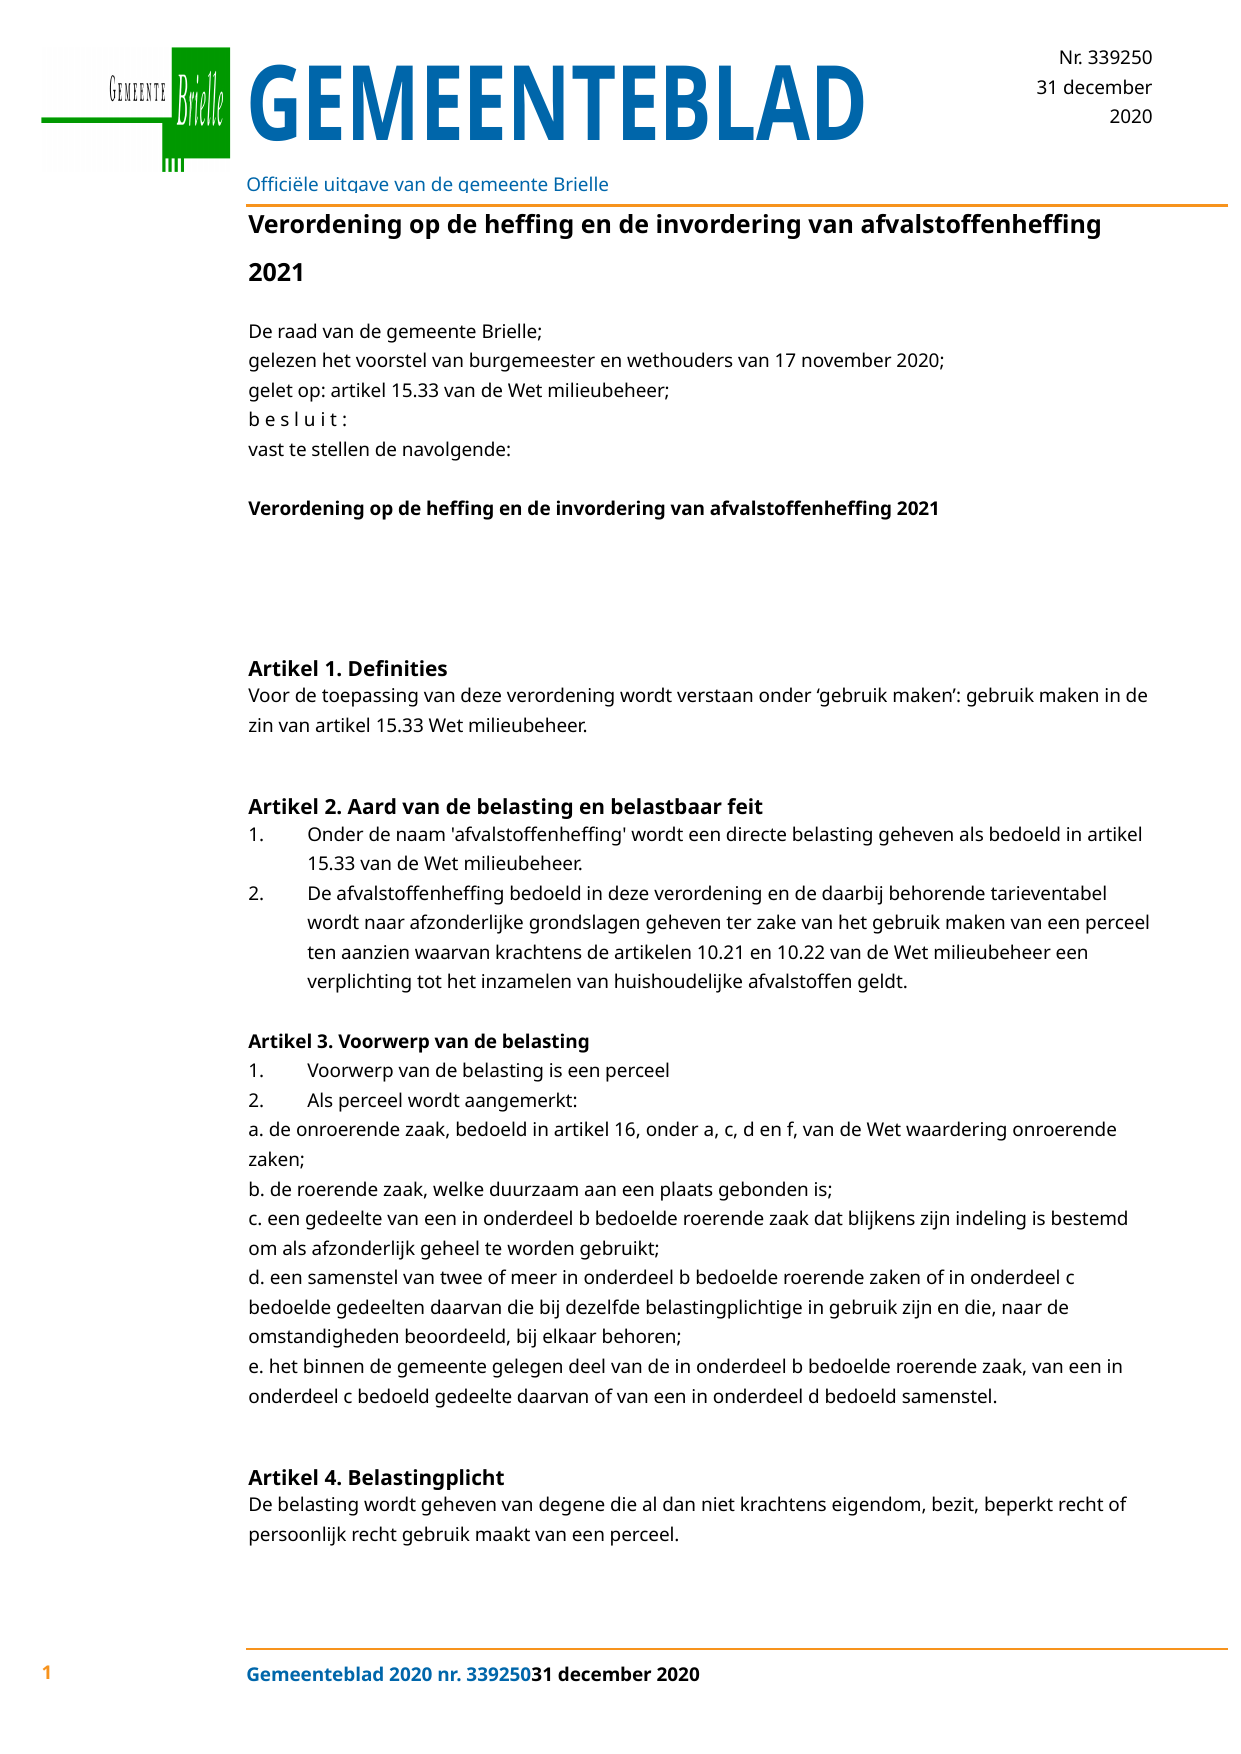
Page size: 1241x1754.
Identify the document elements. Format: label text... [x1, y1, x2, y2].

text Artikel 2. Aard van de belasting en belastbaar feit [248, 792, 1152, 821]
text e. het binnen de gemeente gelegen deel van de in onderdeel b bedoelde roerende zaak, van een in onderdeel c bedoeld gedeelte daarvan of van een in onderdeel d bedoeld samenstel. [248, 1353, 1152, 1408]
text gelezen het voorstel van burgemeester en wethouders van 17 november 2020; [248, 347, 1152, 373]
text Verordening op de heffing en de invordering van afvalstoffenheffing 2021 [248, 207, 1152, 288]
text Artikel 4. Belastingplicht [248, 1463, 1152, 1491]
list Als perceel wordt aangemerkt: [248, 1087, 1152, 1113]
text c. een gedeelte van een in onderdeel b bedoelde roerende zaak dat blijkens zijn indeling is bestemd om als afzonderlijk geheel te worden gebruikt; [248, 1205, 1152, 1261]
list Voorwerp van de belasting is een perceel [248, 1057, 1152, 1083]
text Artikel 3. Voorwerp van de belasting [248, 1028, 1152, 1053]
text vast te stellen de navolgende: [248, 436, 1152, 462]
text gelet op: artikel 15.33 van de Wet milieubeheer; [248, 377, 1152, 403]
text Verordening op de heffing en de invordering van afvalstoffenheffing 2021 [248, 495, 1152, 521]
list Onder de naam 'afvalstoffenheffing' wordt een directe belasting geheven als bedoeld in artikel 15.33 van de Wet milieubeheer. [248, 821, 1152, 876]
text b. de roerende zaak, welke duurzaam aan een plaats gebonden is; [248, 1176, 1152, 1201]
text Voor de toepassing van deze verordening wordt verstaan onder ‘gebruik maken’: gebruik maken in de zin van artikel 15.33 Wet milieubeheer. [248, 683, 1152, 738]
text b e s l u i t : [248, 407, 1152, 432]
picture [41, 47, 231, 172]
text De belasting wordt geheven van degene die al dan niet krachtens eigendom, bezit, beperkt recht of persoonlijk recht gebruik maakt van een perceel. [248, 1491, 1152, 1547]
list De afvalstoffenheffing bedoeld in deze verordening en de daarbij behorende tarieventabel wordt naar afzonderlijke grondslagen geheven ter zake van het gebruik maken van een perceel ten aanzien waarvan krachtens de artikelen 10.21 en 10.22 van de Wet milieubeheer een verplichting tot het inzamelen van huishoudelijke afvalstoffen geldt. [248, 880, 1152, 994]
text Artikel 1. Definities [248, 654, 1152, 683]
text a. de onroerende zaak, bedoeld in artikel 16, onder a, c, d en f, van de Wet waardering onroerende zaken; [248, 1117, 1152, 1172]
text d. een samenstel van twee of meer in onderdeel b bedoelde roerende zaken of in onderdeel c bedoelde gedeelten daarvan die bij dezelfde belastingplichtige in gebruik zijn en die, naar de omstandigheden beoordeeld, bij elkaar behoren; [248, 1264, 1152, 1349]
text De raad van de gemeente Brielle; [248, 318, 1152, 344]
